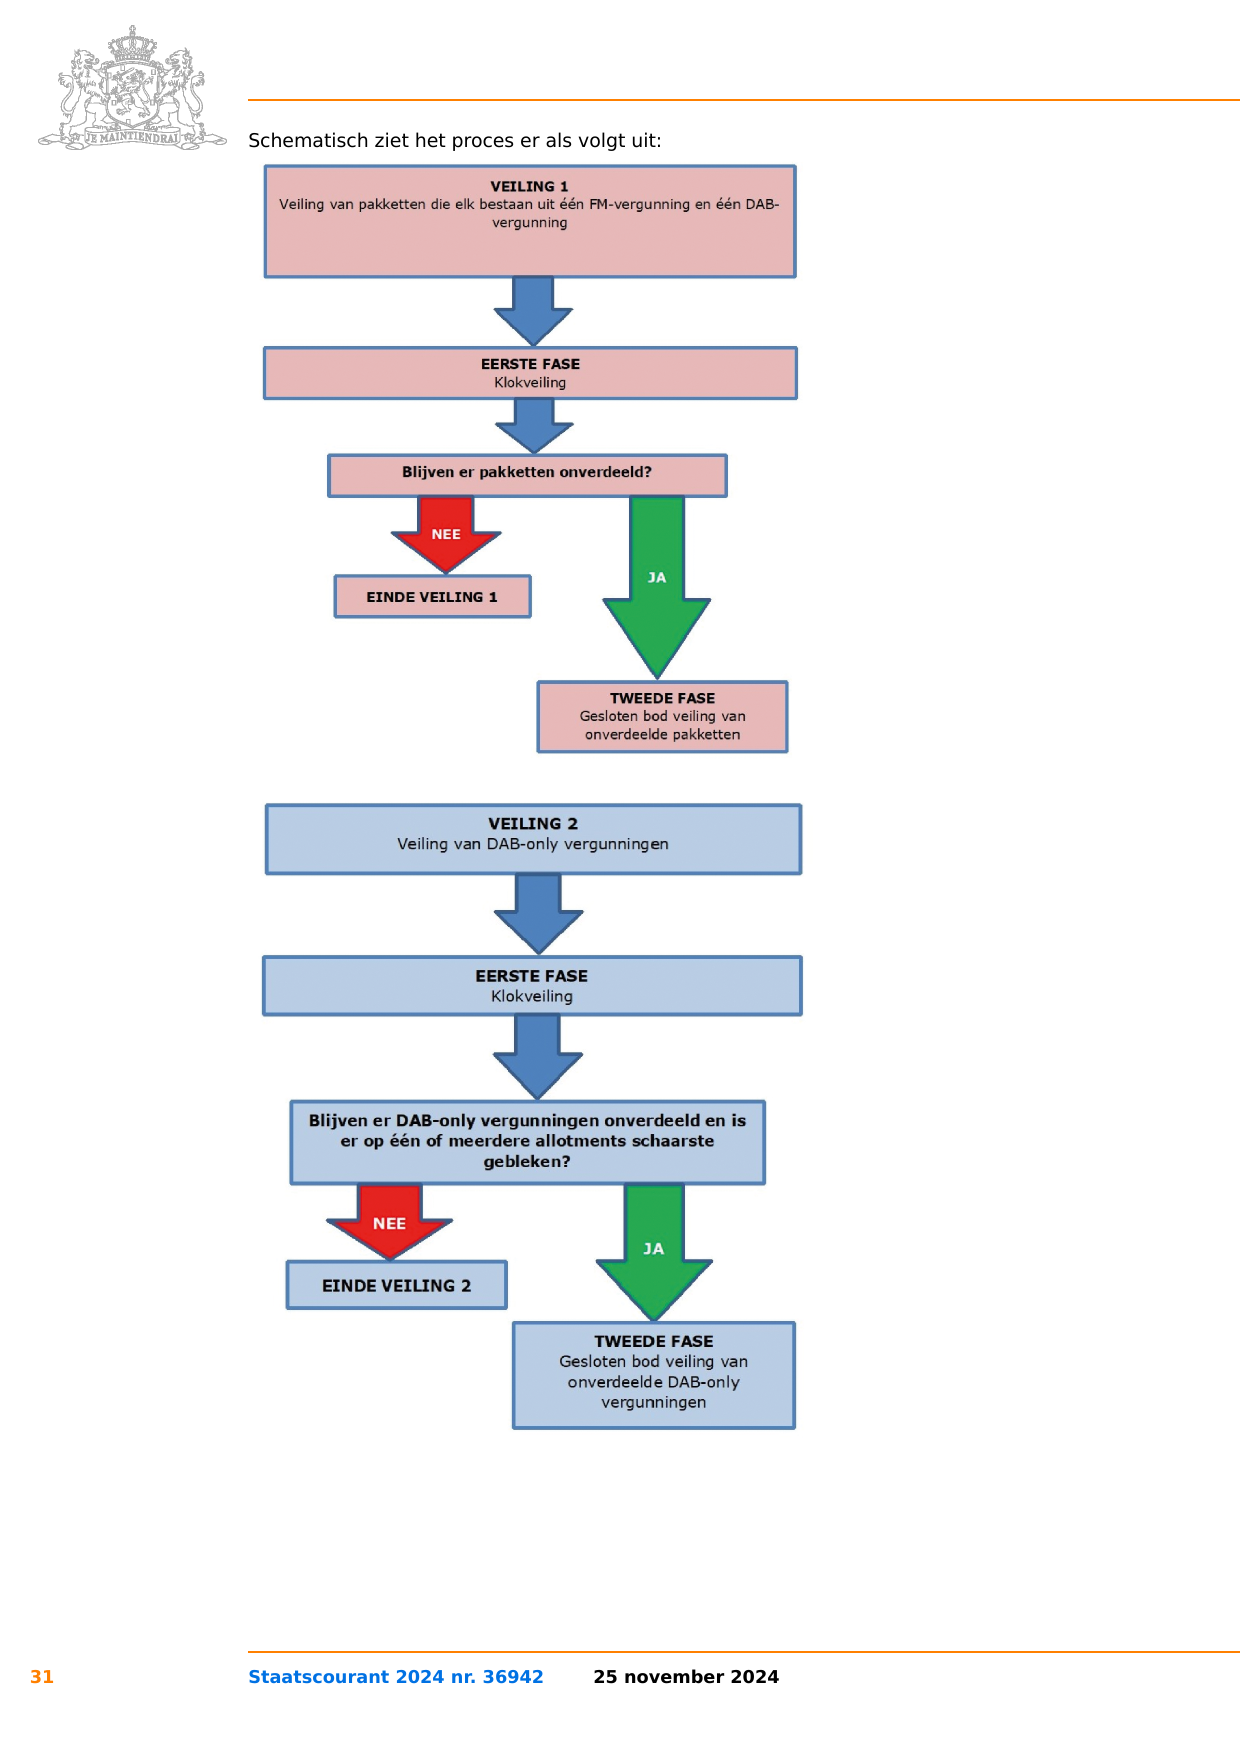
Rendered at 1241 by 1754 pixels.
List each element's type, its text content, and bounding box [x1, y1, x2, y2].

picture [248, 151, 815, 1446]
text Schematisch ziet het proces er als volgt uit: [248, 130, 1163, 1445]
picture [38, 25, 227, 150]
